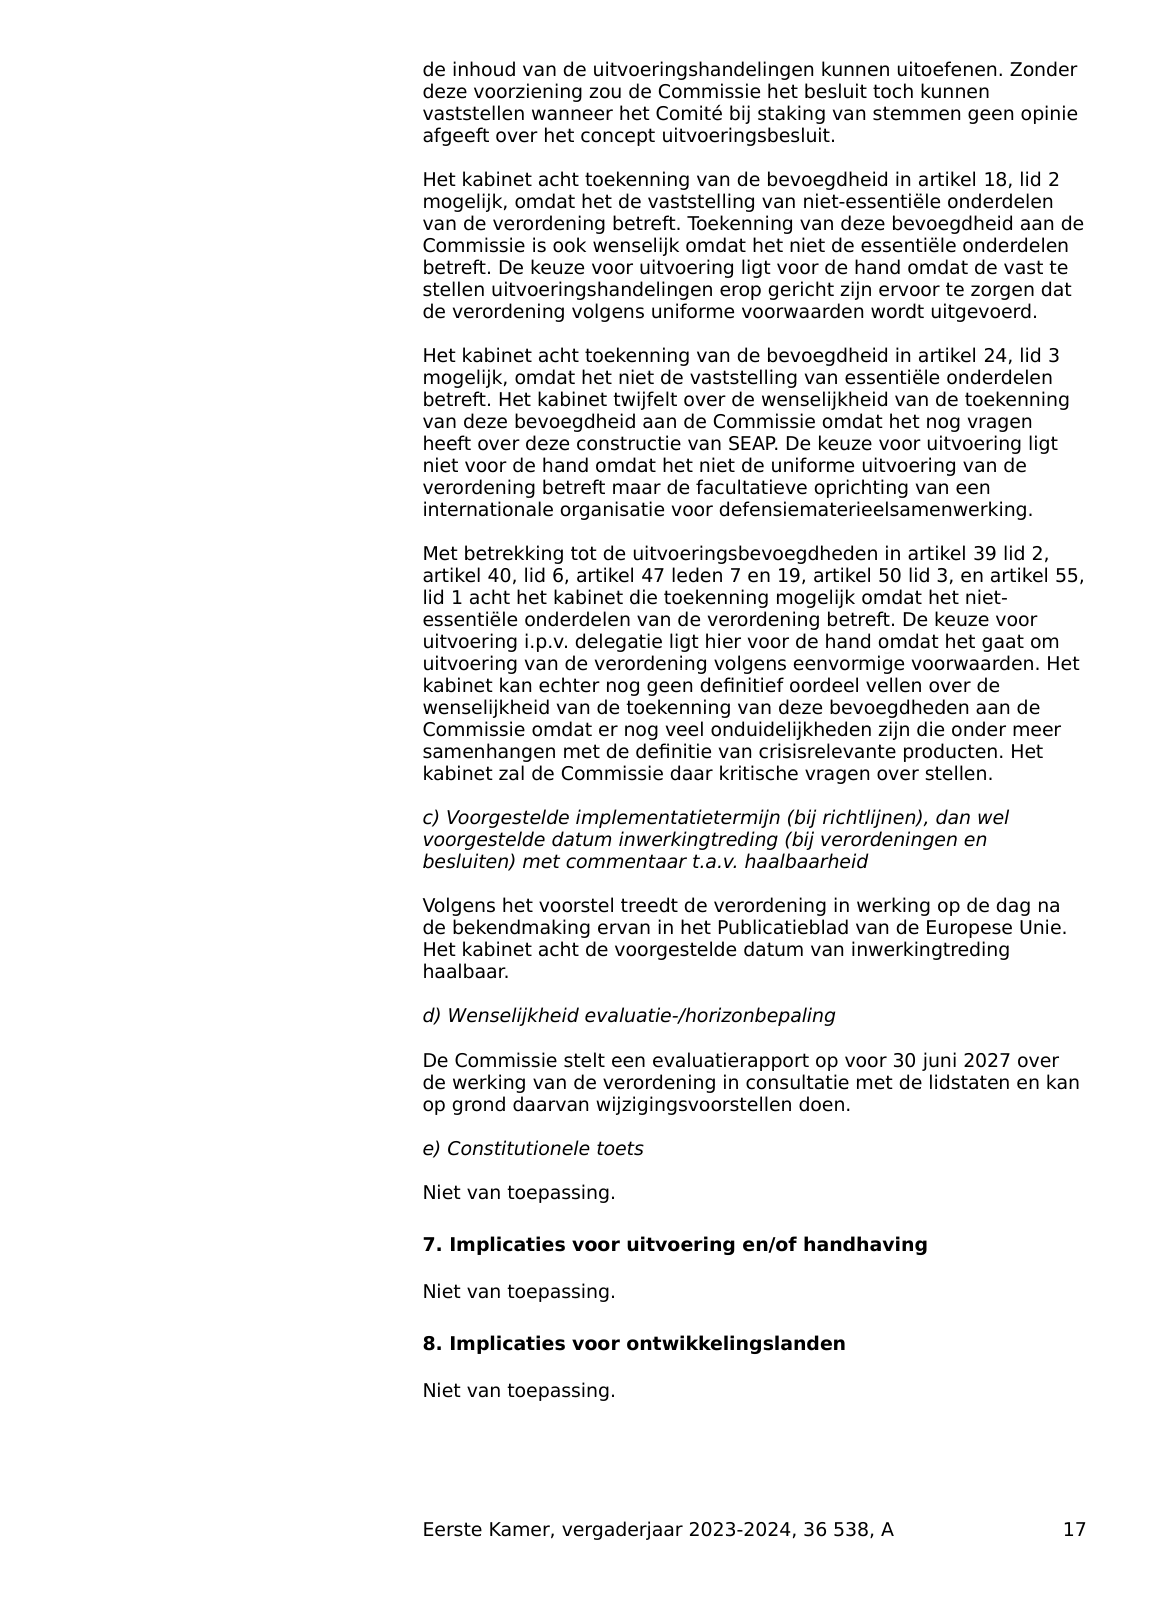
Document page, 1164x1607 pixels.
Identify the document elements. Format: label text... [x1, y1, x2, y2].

text Met betrekking tot de uitvoeringsbevoegdheden in artikel 39 lid 2, artikel 40, lid 6, artikel 47 leden 7 en 19, artikel 50 lid 3, en artikel 55, lid 1 acht het kabinet die toekenning mogelijk omdat het niet-essentiële onderdelen van de verordening betreft. De keuze voor uitvoering i.p.v. delegatie ligt hier voor de hand omdat het gaat om uitvoering van de verordening volgens eenvormige voorwaarden. Het kabinet kan echter nog geen definitief oordeel vellen over de wenselijkheid van de toekenning van deze bevoegdheden aan de Commissie omdat er nog veel onduidelijkheden zijn die onder meer samenhangen met de definitie van crisisrelevante producten. Het kabinet zal de Commissie daar kritische vragen over stellen. [422, 543, 1087, 785]
text de inhoud van de uitvoeringshandelingen kunnen uitoefenen. Zonder deze voorziening zou de Commissie het besluit toch kunnen vaststellen wanneer het Comité bij staking van stemmen geen opinie afgeeft over het concept uitvoeringsbesluit. [422, 59, 1087, 147]
text Niet van toepassing. [422, 1380, 1087, 1402]
text De Commissie stelt een evaluatierapport op voor 30 juni 2027 over de werking van de verordening in consultatie met de lidstaten en kan op grond daarvan wijzigingsvoorstellen doen. [422, 1049, 1087, 1116]
subtitle 8. Implicaties voor ontwikkelingslanden [422, 1333, 1087, 1355]
subtitle d) Wenselijkheid evaluatie-/horizonbepaling [422, 1005, 1087, 1027]
text Volgens het voorstel treedt de verordening in werking op de dag na de bekendmaking ervan in het Publicatieblad van de Europese Unie. Het kabinet acht de voorgestelde datum van inwerkingtreding haalbaar. [422, 895, 1087, 983]
text Niet van toepassing. [422, 1281, 1087, 1303]
subtitle c) Voorgestelde implementatietermijn (bij richtlijnen), dan wel voorgestelde datum inwerkingtreding (bij verordeningen en besluiten) met commentaar t.a.v. haalbaarheid [422, 807, 1087, 873]
subtitle e) Constitutionele toets [422, 1138, 1087, 1160]
text Het kabinet acht toekenning van de bevoegdheid in artikel 18, lid 2 mogelijk, omdat het de vaststelling van niet-essentiële onderdelen van de verordening betreft. Toekenning van deze bevoegdheid aan de Commissie is ook wenselijk omdat het niet de essentiële onderdelen betreft. De keuze voor uitvoering ligt voor de hand omdat de vast te stellen uitvoeringshandelingen erop gericht zijn ervoor te zorgen dat de verordening volgens uniforme voorwaarden wordt uitgevoerd. [422, 169, 1087, 323]
subtitle 7. Implicaties voor uitvoering en/of handhaving [422, 1234, 1087, 1256]
text Niet van toepassing. [422, 1182, 1087, 1204]
text Het kabinet acht toekenning van de bevoegdheid in artikel 24, lid 3 mogelijk, omdat het niet de vaststelling van essentiële onderdelen betreft. Het kabinet twijfelt over de wenselijkheid van de toekenning van deze bevoegdheid aan de Commissie omdat het nog vragen heeft over deze constructie van SEAP. De keuze voor uitvoering ligt niet voor de hand omdat het niet de uniforme uitvoering van de verordening betreft maar de facultatieve oprichting van een internationale organisatie voor defensiematerieelsamenwerking. [422, 345, 1087, 521]
